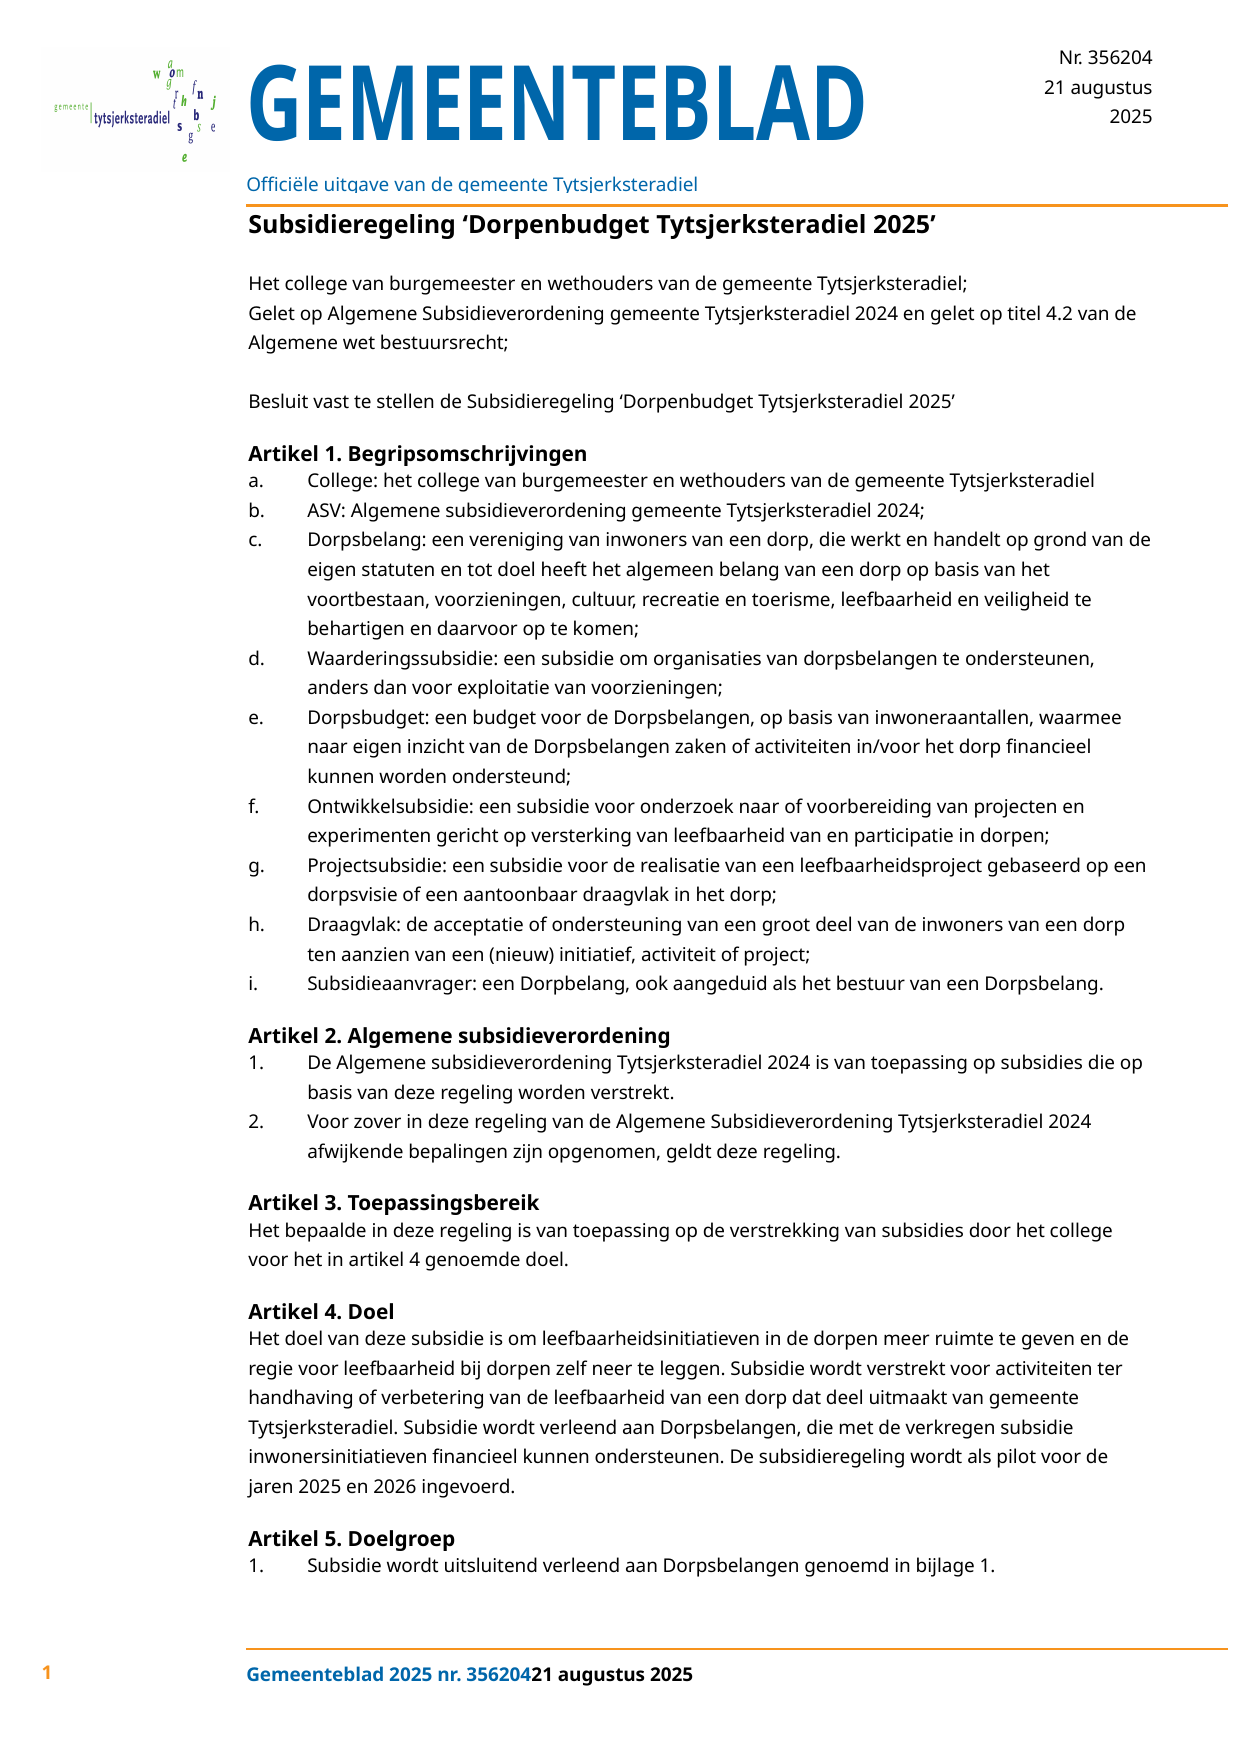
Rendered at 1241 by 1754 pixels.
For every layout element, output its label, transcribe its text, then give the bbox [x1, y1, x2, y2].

list Subsidie wordt uitsluitend verleend aan Dorpsbelangen genoemd in bijlage 1. [248, 1552, 1152, 1578]
text Besluit vast te stellen de Subsidieregeling ‘Dorpenbudget Tytsjerksteradiel 2025’ [248, 389, 1152, 414]
list Waarderingssubsidie: een subsidie om organisaties van dorpsbelangen te ondersteunen, anders dan voor exploitatie van voorzieningen; [248, 645, 1152, 700]
list College: het college van burgemeester en wethouders van de gemeente Tytsjerksteradiel [248, 467, 1152, 493]
list De Algemene subsidieverordening Tytsjerksteradiel 2024 is van toepassing op subsidies die op basis van deze regeling worden verstrekt. [248, 1049, 1152, 1104]
text Artikel 2. Algemene subsidieverordening [248, 1021, 1152, 1049]
text Artikel 3. Toepassingsbereik [248, 1188, 1152, 1217]
text Artikel 1. Begripsomschrijvingen [248, 439, 1152, 467]
text Artikel 4. Doel [248, 1297, 1152, 1325]
list Subsidieaanvrager: een Dorpbelang, ook aangeduid als het bestuur van een Dorpsbelang. [248, 970, 1152, 996]
text Artikel 5. Doelgroep [248, 1524, 1152, 1552]
list Projectsubsidie: een subsidie voor de realisatie van een leefbaarheidsproject gebaseerd op een dorpsvisie of een aantoonbaar draagvlak in het dorp; [248, 852, 1152, 907]
list Ontwikkelsubsidie: een subsidie voor onderzoek naar of voorbereiding van projecten en experimenten gericht op versterking van leefbaarheid van en participatie in dorpen; [248, 793, 1152, 848]
text Gelet op Algemene Subsidieverordening gemeente Tytsjerksteradiel 2024 en gelet op titel 4.2 van de Algemene wet bestuursrecht; [248, 300, 1152, 355]
list ASV: Algemene subsidieverordening gemeente Tytsjerksteradiel 2024; [248, 497, 1152, 523]
list Draagvlak: de acceptatie of ondersteuning van een groot deel van de inwoners van een dorp ten aanzien van een (nieuw) initiatief, activiteit of project; [248, 911, 1152, 967]
text Het college van burgemeester en wethouders van de gemeente Tytsjerksteradiel; [248, 270, 1152, 296]
text Het doel van deze subsidie is om leefbaarheidsinitiatieven in de dorpen meer ruimte te geven en de regie voor leefbaarheid bij dorpen zelf neer te leggen. Subsidie wordt verstrekt voor activiteiten ter handhaving of verbetering van de leefbaarheid van een dorp dat deel uitmaakt van gemeente Tytsjerksteradiel. Subsidie wordt verleend aan Dorpsbelangen, die met de verkregen subsidie inwonersinitiatieven financieel kunnen ondersteunen. De subsidieregeling wordt als pilot voor de jaren 2025 en 2026 ingevoerd. [248, 1325, 1152, 1499]
list Dorpsbudget: een budget voor de Dorpsbelangen, op basis van inwoneraantallen, waarmee naar eigen inzicht van de Dorpsbelangen zaken of activiteiten in/voor het dorp financieel kunnen worden ondersteund; [248, 704, 1152, 789]
list Dorpsbelang: een vereniging van inwoners van een dorp, die werkt en handelt op grond van de eigen statuten en tot doel heeft het algemeen belang van een dorp op basis van het voortbestaan, voorzieningen, cultuur, recreatie en toerisme, leefbaarheid en veiligheid te behartigen en daarvoor op te komen; [248, 527, 1152, 641]
picture [41, 47, 231, 172]
text Het bepaalde in deze regeling is van toepassing op de verstrekking van subsidies door het college voor het in artikel 4 genoemde doel. [248, 1217, 1152, 1272]
text Subsidieregeling ‘Dorpenbudget Tytsjerksteradiel 2025’ [248, 207, 1152, 241]
list Voor zover in deze regeling van de Algemene Subsidieverordening Tytsjerksteradiel 2024 afwijkende bepalingen zijn opgenomen, geldt deze regeling. [248, 1108, 1152, 1164]
